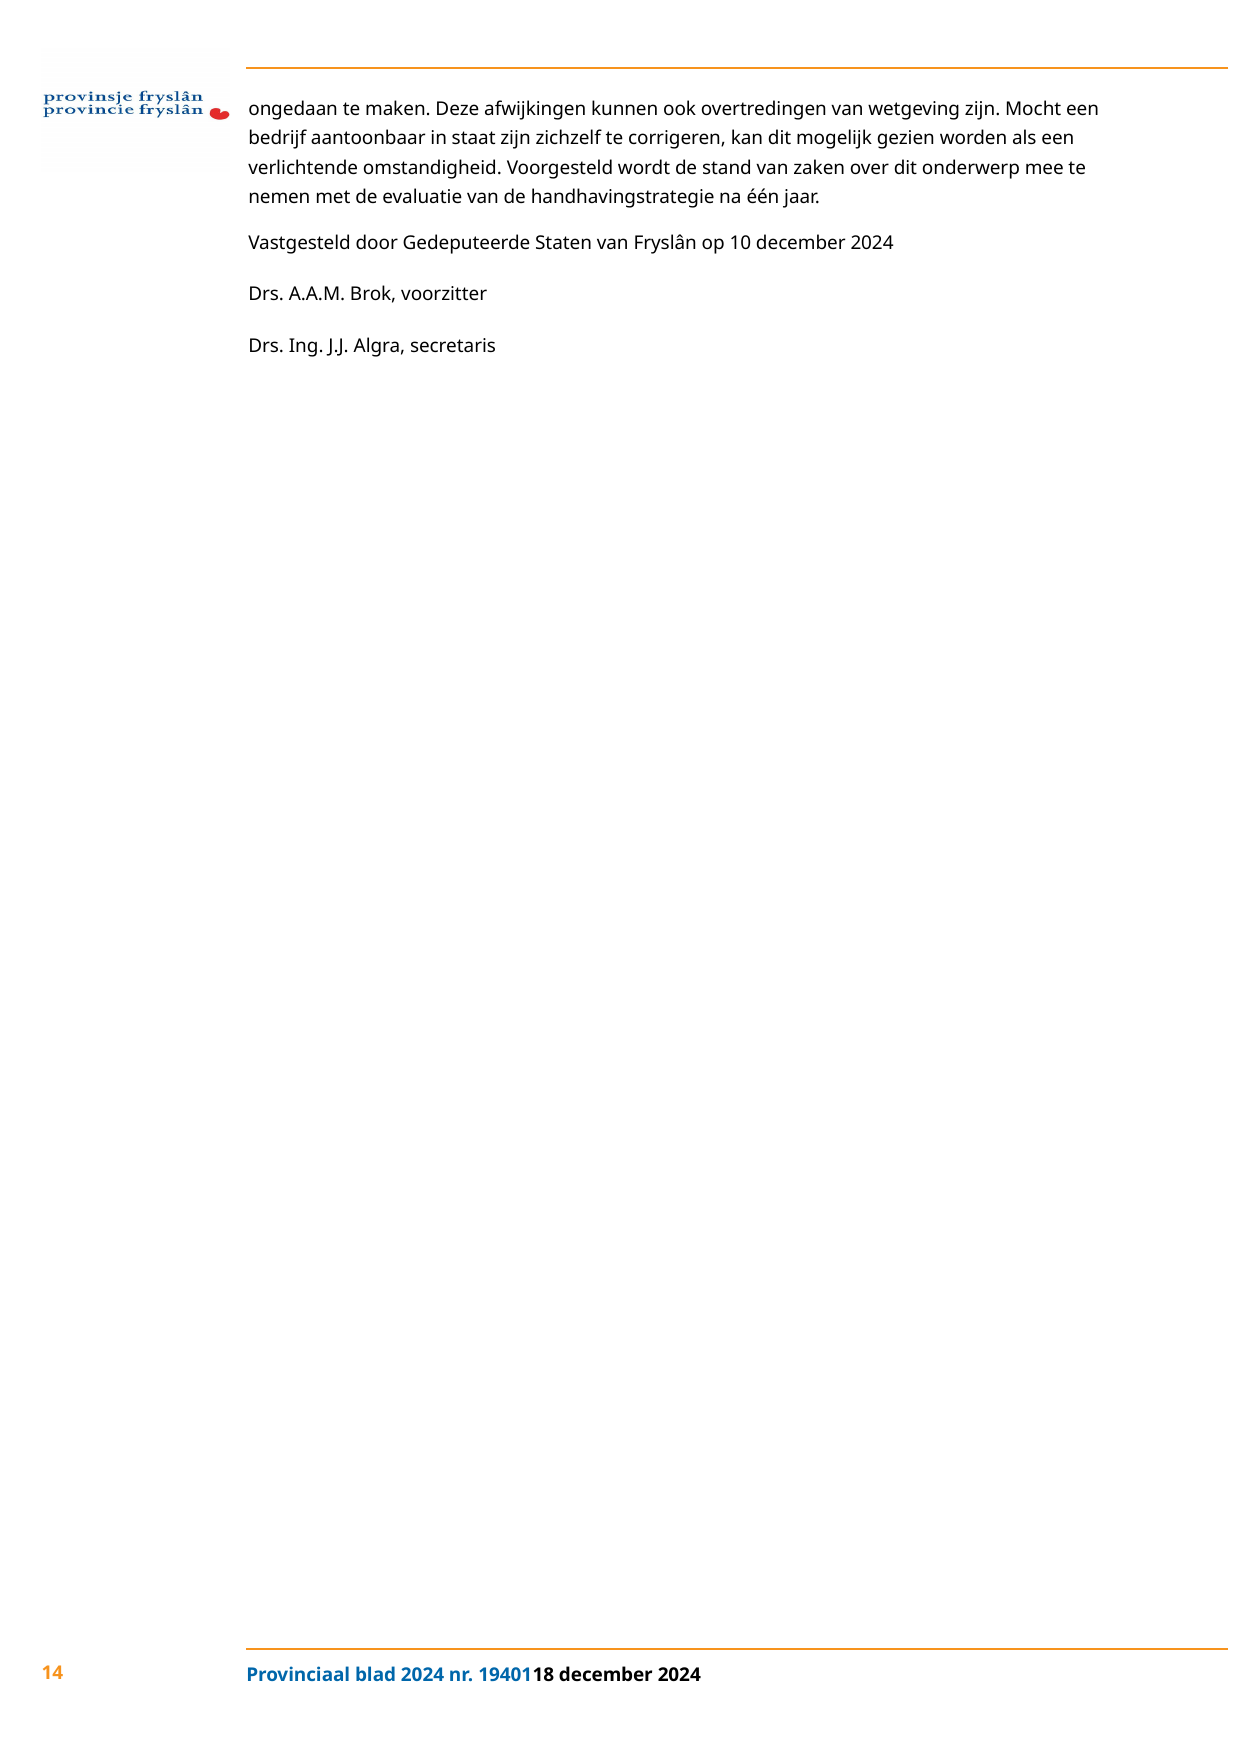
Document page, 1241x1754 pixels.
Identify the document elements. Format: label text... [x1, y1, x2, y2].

text ongedaan te maken. Deze afwijkingen kunnen ook overtredingen van wetgeving zijn. Mocht een bedrijf aantoonbaar in staat zijn zichzelf te corrigeren, kan dit mogelijk gezien worden als een verlichtende omstandigheid. Voorgesteld wordt de stand van zaken over dit onderwerp mee te nemen met de evaluatie van de handhavingstrategie na één jaar. [248, 95, 1152, 209]
text Vastgesteld door Gedeputeerde Staten van Fryslân op 10 december 2024 [248, 229, 1152, 255]
text Drs. A.A.M. Brok, voorzitter [248, 281, 1152, 306]
text Drs. Ing. J.J. Algra, secretaris [248, 332, 1152, 358]
picture [41, 47, 231, 172]
